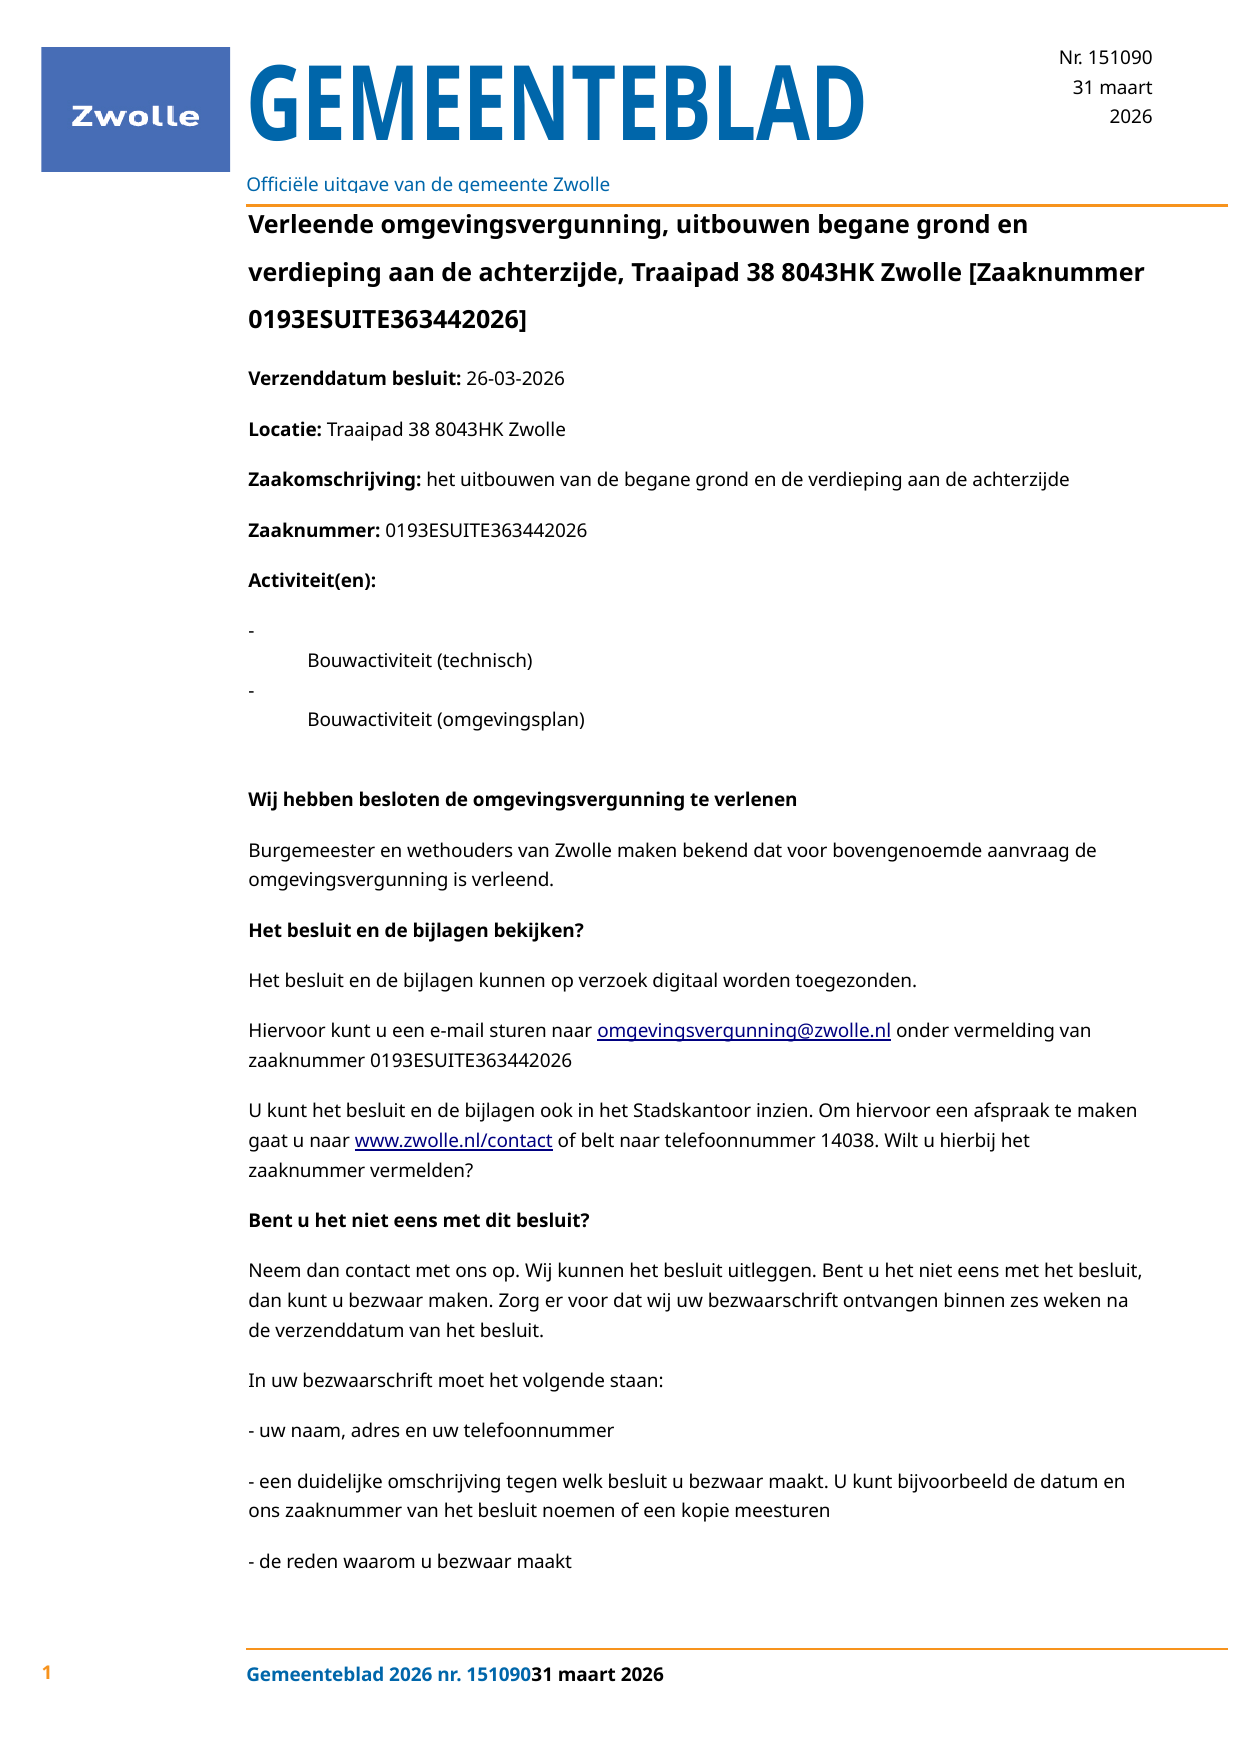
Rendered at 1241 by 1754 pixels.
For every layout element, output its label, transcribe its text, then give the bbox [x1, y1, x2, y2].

text Zaakomschrijving: het uitbouwen van de begane grond en de verdieping aan de achterzijde [248, 466, 1152, 492]
text Activiteit(en): [248, 567, 1152, 593]
list Bouwactiviteit (omgevingsplan) [248, 706, 1152, 732]
text Zaaknummer: 0193ESUITE363442026 [248, 517, 1152, 542]
text Bent u het niet eens met dit besluit? [248, 1207, 1152, 1233]
text Verzenddatum besluit: 26-03-2026 [248, 366, 1152, 391]
text Het besluit en de bijlagen kunnen op verzoek digitaal worden toegezonden. [248, 967, 1152, 993]
text U kunt het besluit en de bijlagen ook in het Stadskantoor inzien. Om hiervoor een afspraak te maken gaat u naar www.zwolle.nl/contact of belt naar telefoonnummer 14038. Wilt u hierbij het zaaknummer vermelden? [248, 1098, 1152, 1182]
list Bouwactiviteit (technisch) [248, 647, 1152, 673]
text Locatie: Traaipad 38 8043HK Zwolle [248, 416, 1152, 442]
text Burgemeester en wethouders van Zwolle maken bekend dat voor bovengenoemde aanvraag de omgevingsvergunning is verleend. [248, 837, 1152, 892]
text Verleende omgevingsvergunning, uitbouwen begane grond en verdieping aan de achterzijde, Traaipad 38 8043HK Zwolle [Zaaknummer 0193ESUITE363442026] [248, 207, 1152, 336]
picture [41, 47, 231, 172]
text - een duidelijke omschrijving tegen welk besluit u bezwaar maakt. U kunt bijvoorbeeld de datum en ons zaaknummer van het besluit noemen of een kopie meesturen [248, 1468, 1152, 1523]
text Hiervoor kunt u een e-mail sturen naar omgevingsvergunning@zwolle.nl onder vermelding van zaaknummer 0193ESUITE363442026 [248, 1018, 1152, 1073]
text - de reden waarom u bezwaar maakt [248, 1548, 1152, 1574]
text Wij hebben besloten de omgevingsvergunning te verlenen [248, 786, 1152, 812]
text Neem dan contact met ons op. Wij kunnen het besluit uitleggen. Bent u het niet eens met het besluit, dan kunt u bezwaar maken. Zorg er voor dat wij uw bezwaarschrift ontvangen binnen zes weken na de verzenddatum van het besluit. [248, 1258, 1152, 1342]
text In uw bezwaarschrift moet het volgende staan: [248, 1367, 1152, 1393]
text - uw naam, adres en uw telefoonnummer [248, 1418, 1152, 1443]
text Het besluit en de bijlagen bekijken? [248, 917, 1152, 942]
